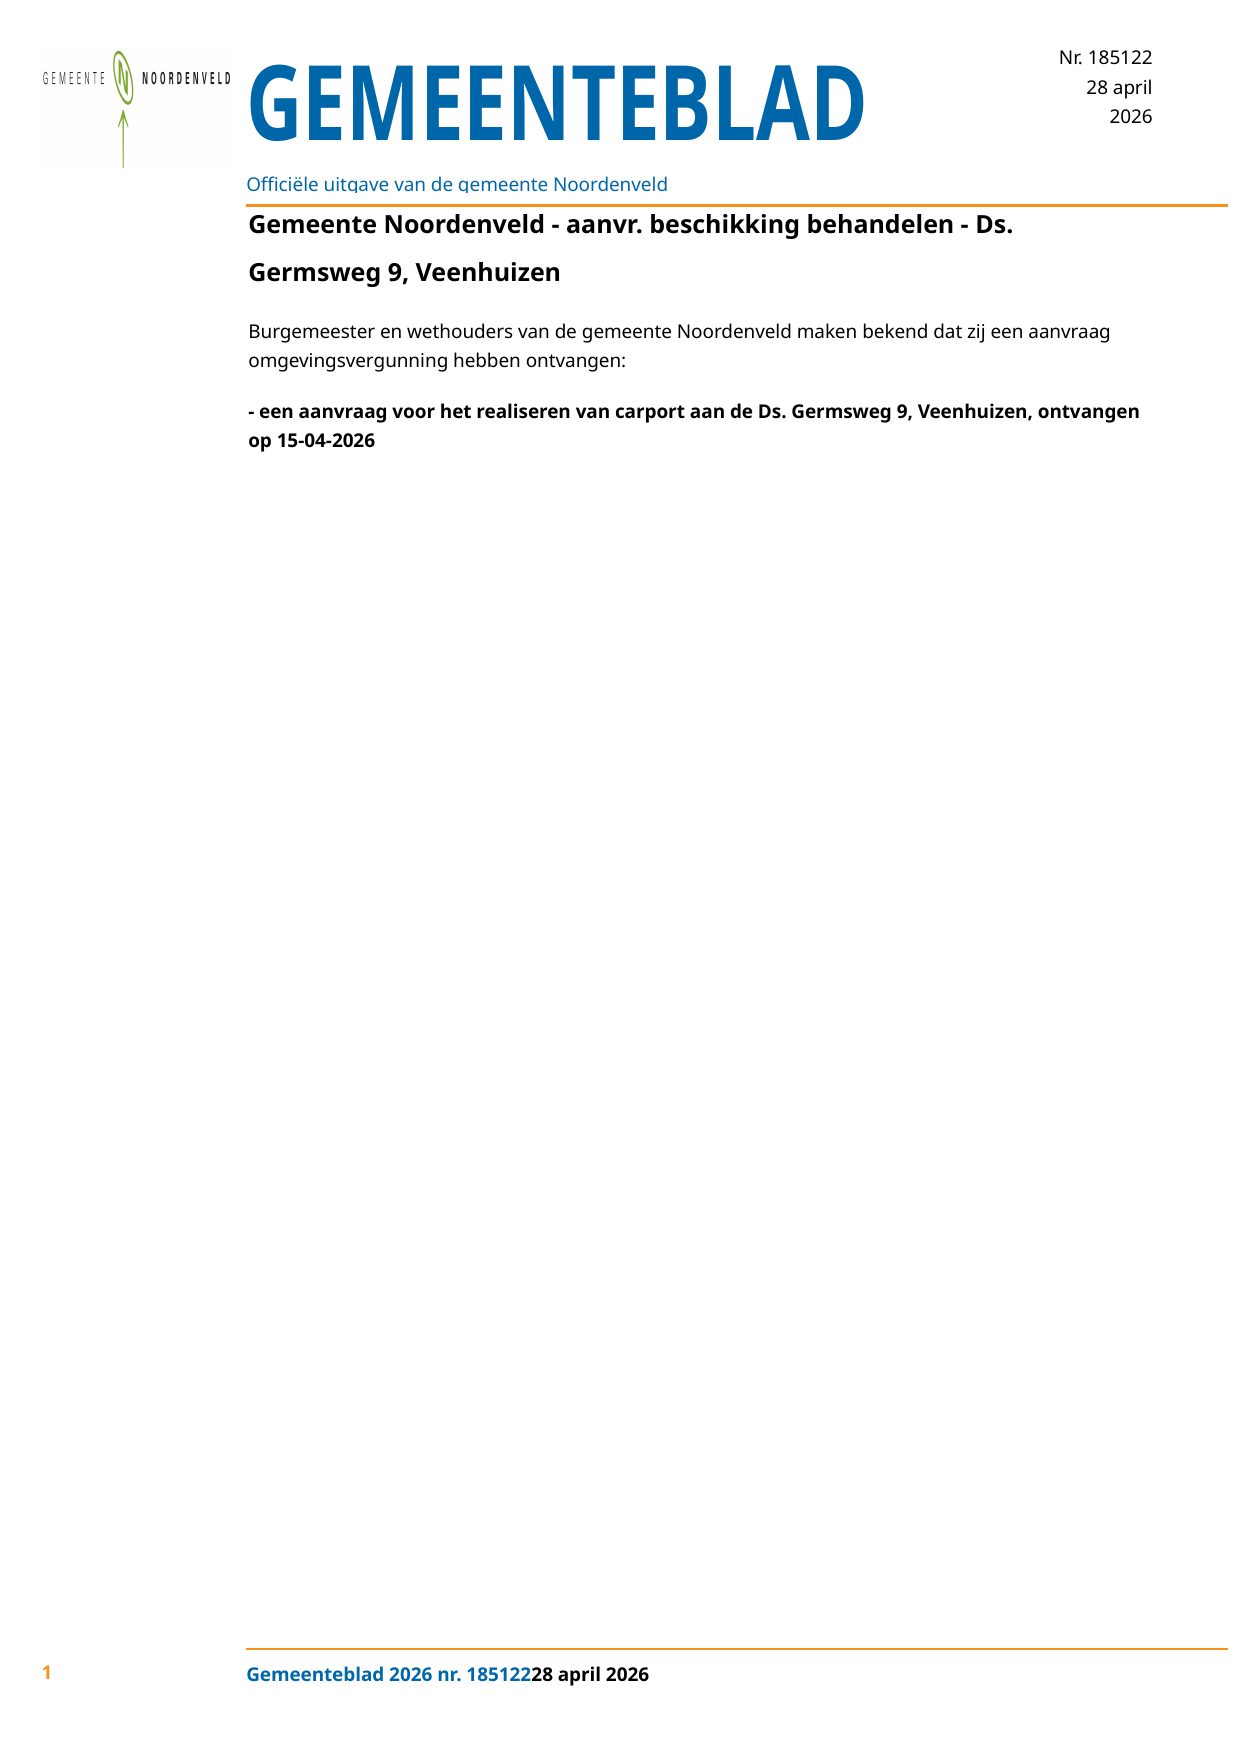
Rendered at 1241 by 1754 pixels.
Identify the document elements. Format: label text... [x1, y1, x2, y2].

text Gemeente Noordenveld - aanvr. beschikking behandelen - Ds. Germsweg 9, Veenhuizen [248, 207, 1152, 288]
picture [41, 47, 231, 172]
text - een aanvraag voor het realiseren van carport aan de Ds. Germsweg 9, Veenhuizen, ontvangen op 15-04-2026 [248, 398, 1152, 453]
text Burgemeester en wethouders van de gemeente Noordenveld maken bekend dat zij een aanvraag omgevingsvergunning hebben ontvangen: [248, 318, 1152, 373]
